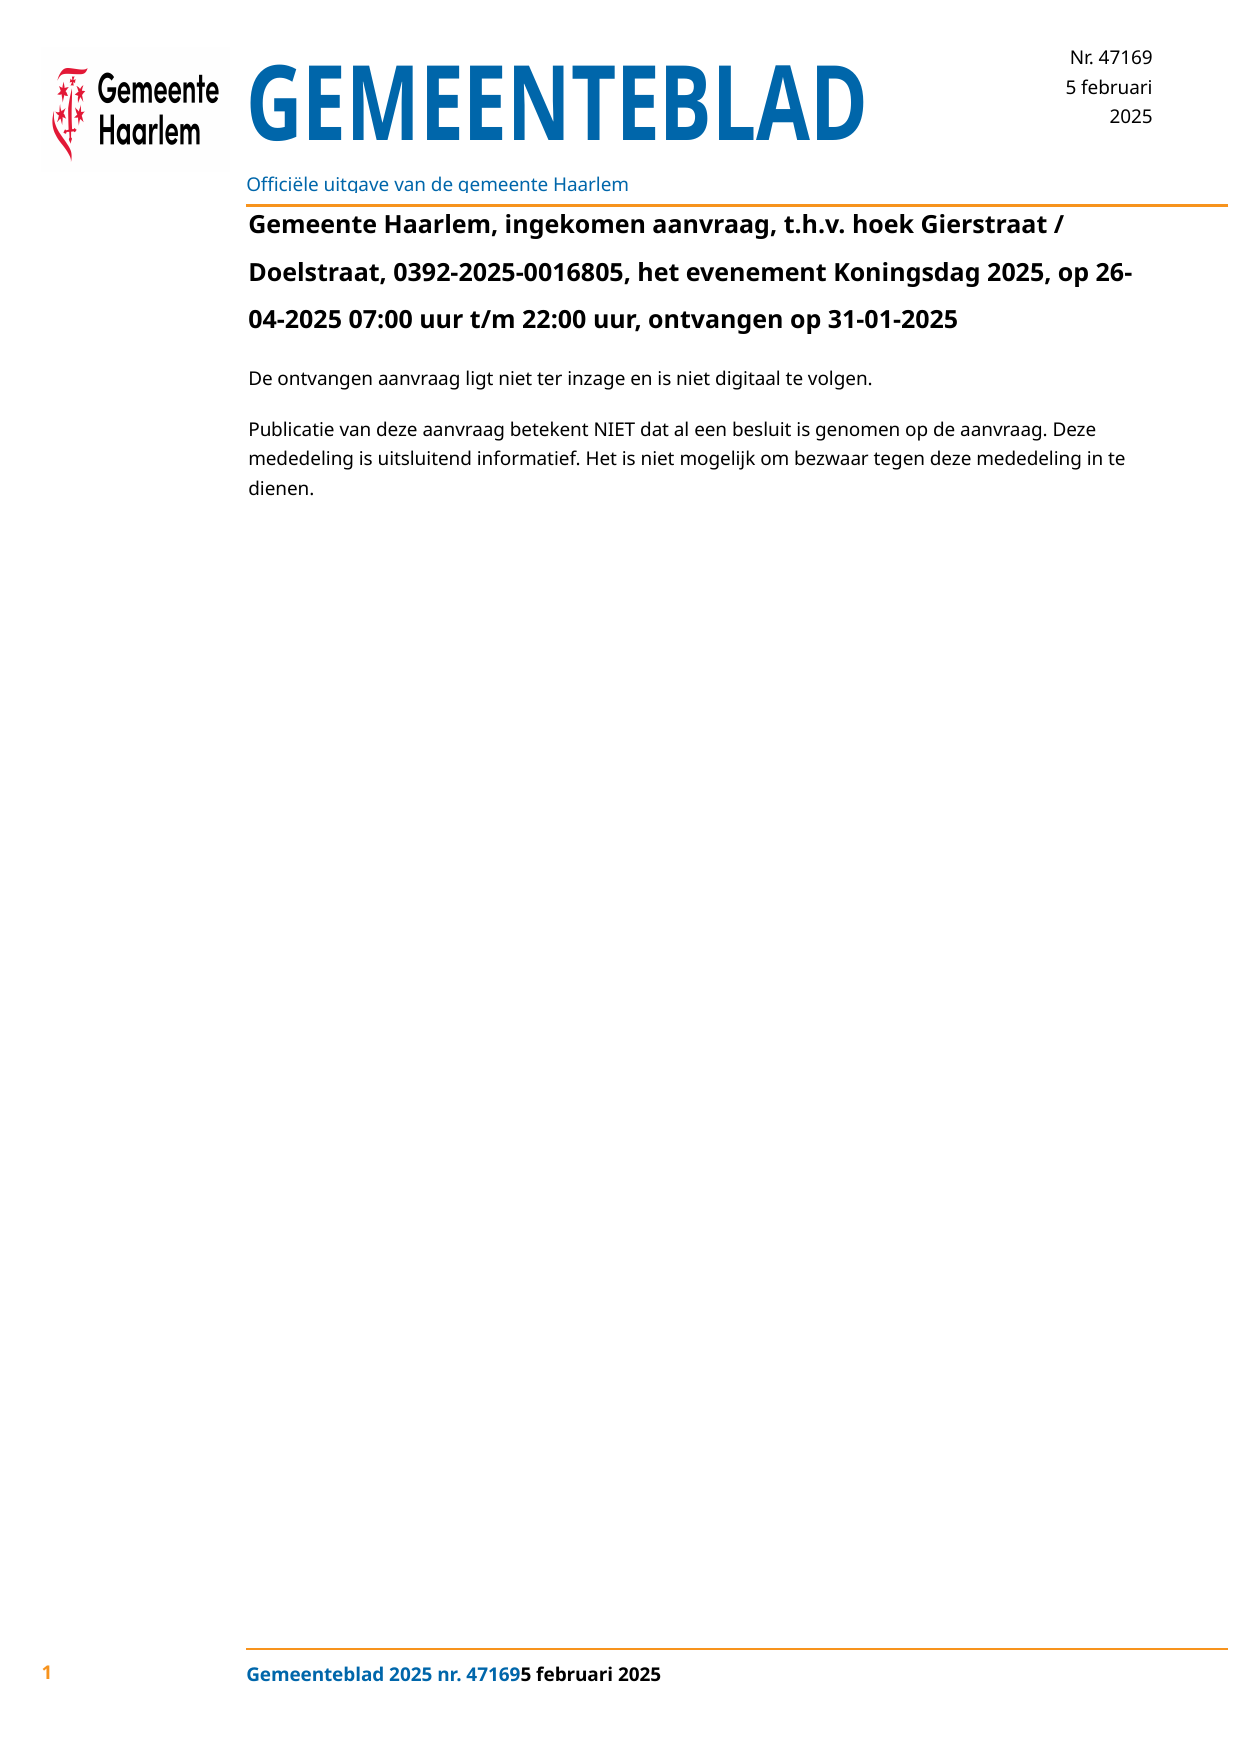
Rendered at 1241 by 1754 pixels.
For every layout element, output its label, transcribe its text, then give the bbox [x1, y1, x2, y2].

text De ontvangen aanvraag ligt niet ter inzage en is niet digitaal te volgen. [248, 366, 1152, 391]
text Publicatie van deze aanvraag betekent NIET dat al een besluit is genomen op de aanvraag. Deze mededeling is uitsluitend informatief. Het is niet mogelijk om bezwaar tegen deze mededeling in te dienen. [248, 416, 1152, 501]
picture [41, 47, 231, 172]
text Gemeente Haarlem, ingekomen aanvraag, t.h.v. hoek Gierstraat / Doelstraat, 0392-2025-0016805, het evenement Koningsdag 2025, op 26-04-2025 07:00 uur t/m 22:00 uur, ontvangen op 31-01-2025 [248, 207, 1152, 336]
